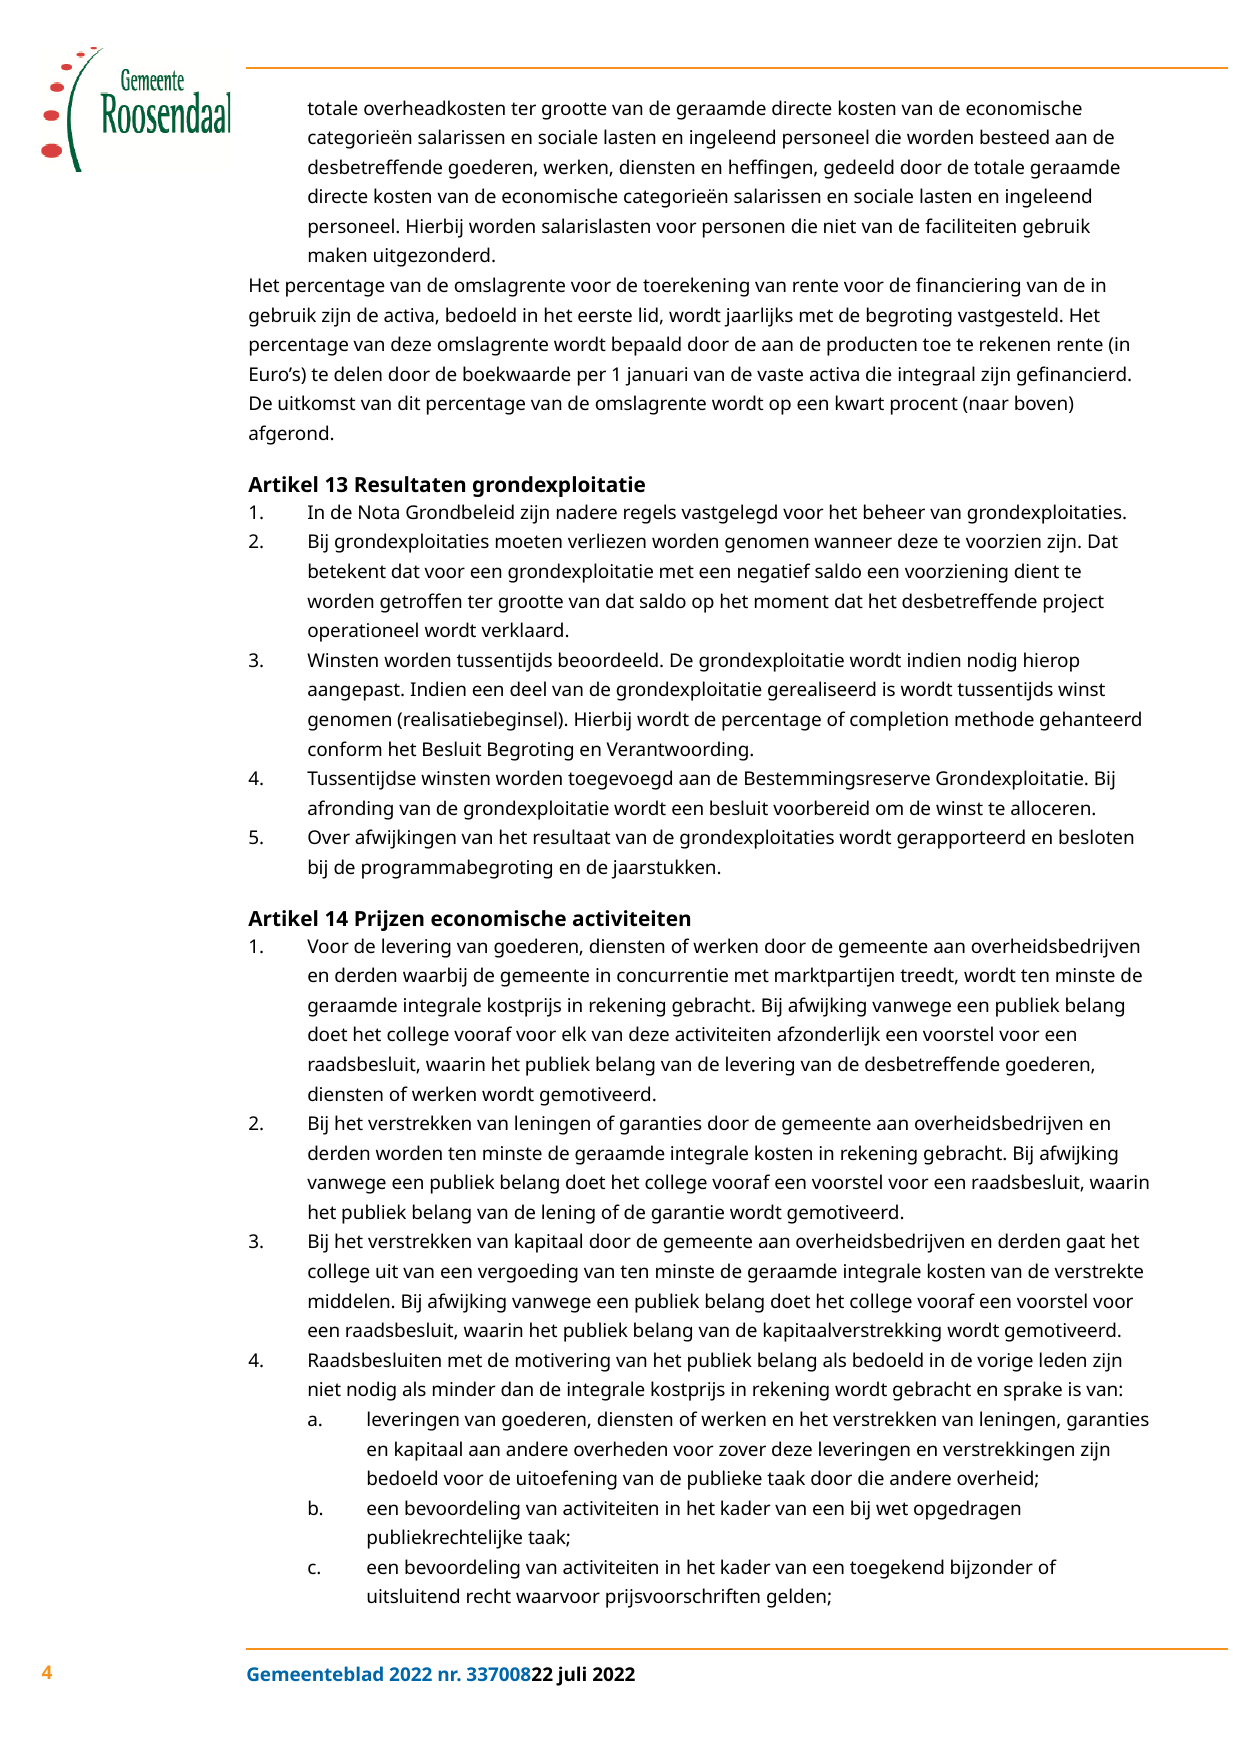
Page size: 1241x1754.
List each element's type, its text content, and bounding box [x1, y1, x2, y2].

list Bij het verstrekken van kapitaal door de gemeente aan overheidsbedrijven en derden gaat het college uit van een vergoeding van ten minste de geraamde integrale kosten van de verstrekte middelen. Bij afwijking vanwege een publiek belang doet het college vooraf een voorstel voor een raadsbesluit, waarin het publiek belang van de kapitaalverstrekking wordt gemotiveerd. [248, 1229, 1152, 1343]
list Winsten worden tussentijds beoordeeld. De grondexploitatie wordt indien nodig hierop aangepast. Indien een deel van de grondexploitatie gerealiseerd is wordt tussentijds winst genomen (realisatiebeginsel). Hierbij wordt de percentage of completion methode gehanteerd conform het Besluit Begroting en Verantwoording. [248, 647, 1152, 761]
list Raadsbesluiten met de motivering van het publiek belang als bedoeld in de vorige leden zijn niet nodig als minder dan de integrale kostprijs in rekening wordt gebracht en sprake is van: [248, 1347, 1152, 1402]
list een bevoordeling van activiteiten in het kader van een bij wet opgedragen publiekrechtelijke taak; [307, 1495, 1152, 1550]
text Artikel 13 Resultaten grondexploitatie [248, 471, 1152, 499]
text Het percentage van de omslagrente voor de toerekening van rente voor de financiering van de in gebruik zijn de activa, bedoeld in het eerste lid, wordt jaarlijks met de begroting vastgesteld. Het percentage van deze omslagrente wordt bepaald door de aan de producten toe te rekenen rente (in Euro’s) te delen door de boekwaarde per 1 januari van de vaste activa die integraal zijn gefinancierd. De uitkomst van dit percentage van de omslagrente wordt op een kwart procent (naar boven) afgerond. [248, 272, 1152, 446]
list Voor de levering van goederen, diensten of werken door de gemeente aan overheidsbedrijven en derden waarbij de gemeente in concurrentie met marktpartijen treedt, wordt ten minste de geraamde integrale kostprijs in rekening gebracht. Bij afwijking vanwege een publiek belang doet het college vooraf voor elk van deze activiteiten afzonderlijk een voorstel voor een raadsbesluit, waarin het publiek belang van de levering van de desbetreffende goederen, diensten of werken wordt gemotiveerd. [248, 933, 1152, 1107]
list een bevoordeling van activiteiten in het kader van een toegekend bijzonder of uitsluitend recht waarvoor prijsvoorschriften gelden; [307, 1554, 1152, 1609]
picture [41, 47, 231, 172]
list leveringen van goederen, diensten of werken en het verstrekken van leningen, garanties en kapitaal aan andere overheden voor zover deze leveringen en verstrekkingen zijn bedoeld voor de uitoefening van de publieke taak door die andere overheid; [307, 1406, 1152, 1491]
list Bij grondexploitaties moeten verliezen worden genomen wanneer deze te voorzien zijn. Dat betekent dat voor een grondexploitatie met een negatief saldo een voorziening dient te worden getroffen ter grootte van dat saldo op het moment dat het desbetreffende project operationeel wordt verklaard. [248, 529, 1152, 643]
text Artikel 14 Prijzen economische activiteiten [248, 904, 1152, 933]
list Tussentijdse winsten worden toegevoegd aan de Bestemmingsreserve Grondexploitatie. Bij afronding van de grondexploitatie wordt een besluit voorbereid om de winst te alloceren. [248, 765, 1152, 821]
list Bij het verstrekken van leningen of garanties door de gemeente aan overheidsbedrijven en derden worden ten minste de geraamde integrale kosten in rekening gebracht. Bij afwijking vanwege een publiek belang doet het college vooraf een voorstel voor een raadsbesluit, waarin het publiek belang van de lening of de garantie wordt gemotiveerd. [248, 1110, 1152, 1225]
list totale overheadkosten ter grootte van de geraamde directe kosten van de economische categorieën salarissen en sociale lasten en ingeleend personeel die worden besteed aan de desbetreffende goederen, werken, diensten en heffingen, gedeeld door de totale geraamde directe kosten van de economische categorieën salarissen en sociale lasten en ingeleend personeel. Hierbij worden salarislasten voor personen die niet van de faciliteiten gebruik maken uitgezonderd. [248, 95, 1152, 268]
list Over afwijkingen van het resultaat van de grondexploitaties wordt gerapporteerd en besloten bij de programmabegroting en de jaarstukken. [248, 824, 1152, 880]
list In de Nota Grondbeleid zijn nadere regels vastgelegd voor het beheer van grondexploitaties. [248, 499, 1152, 525]
